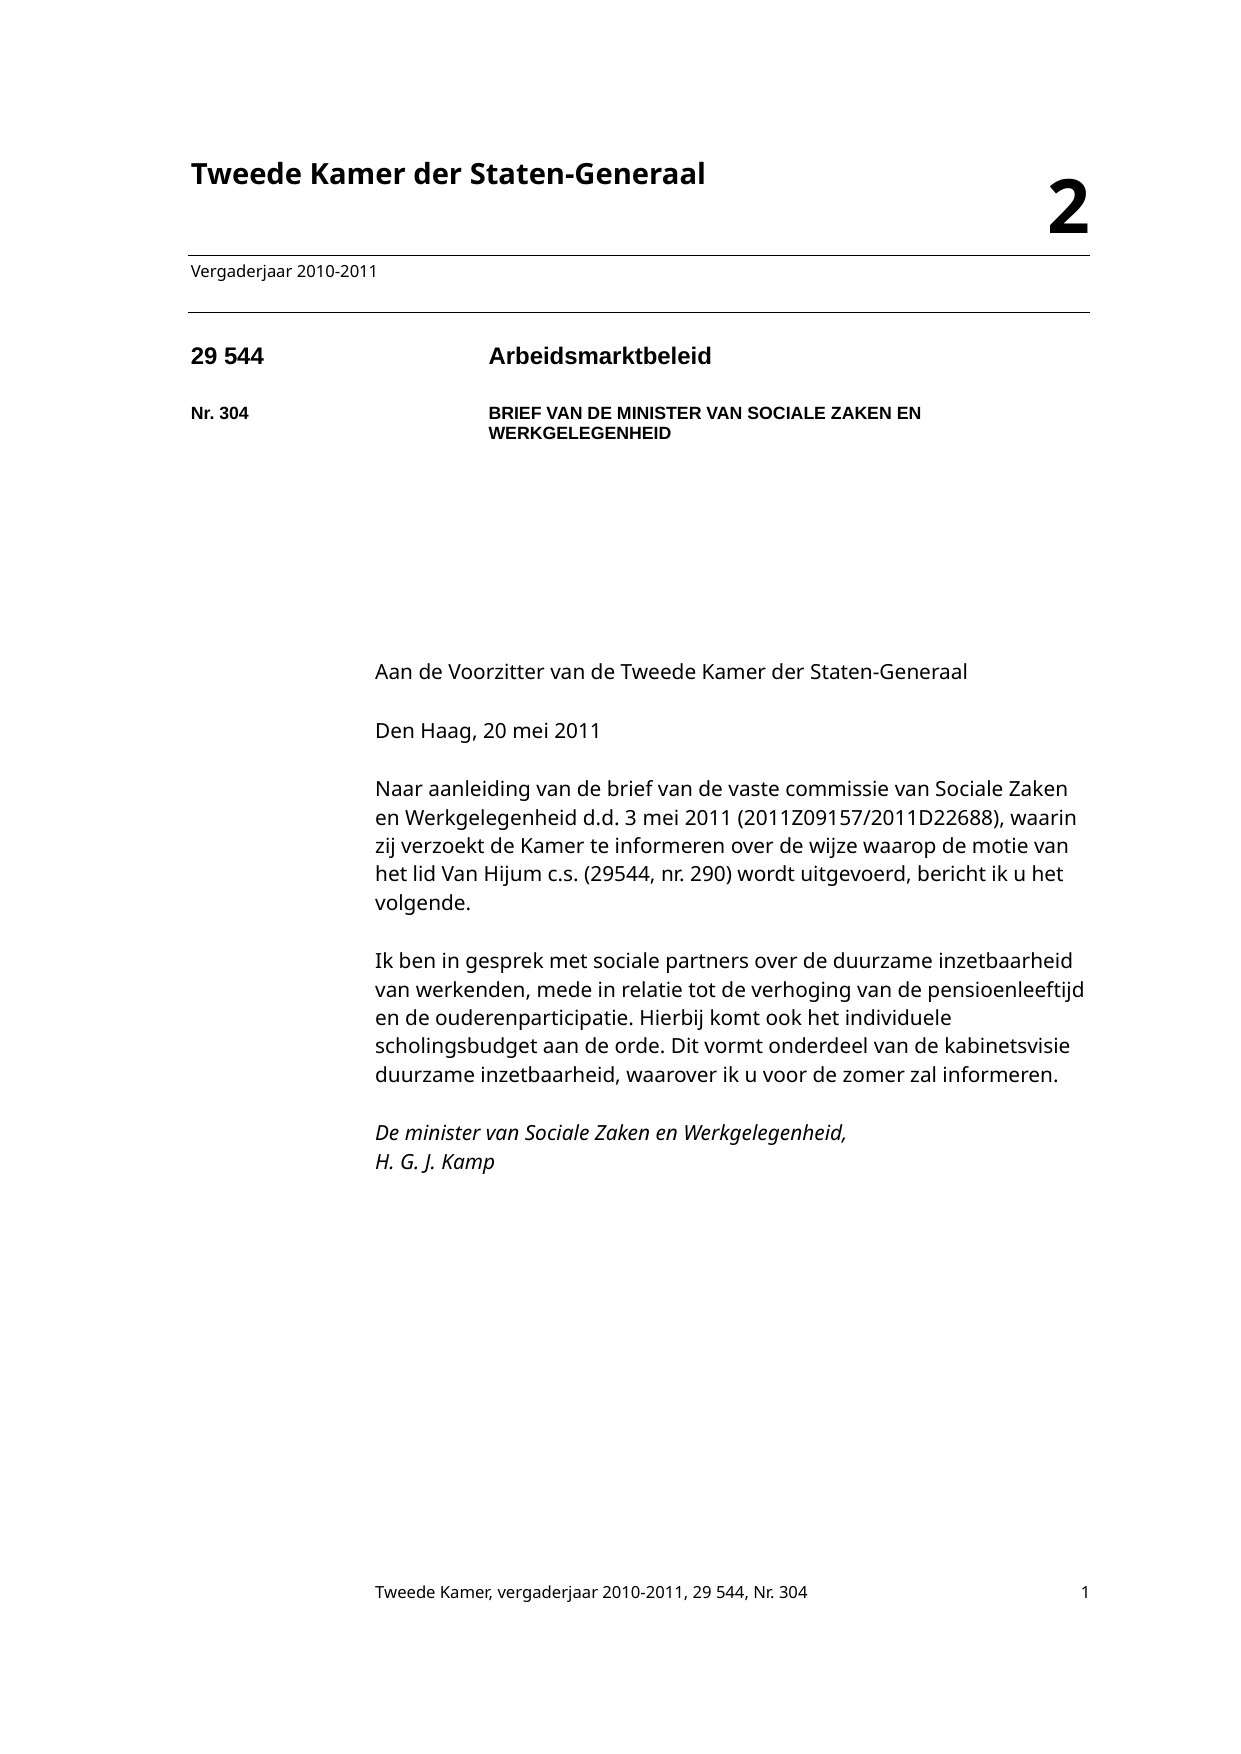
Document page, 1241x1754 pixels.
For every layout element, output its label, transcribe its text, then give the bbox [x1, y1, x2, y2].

table_cell Nr. 304 [188, 399, 485, 539]
text Naar aanleiding van de brief van de vaste commissie van Sociale Zaken en Werkgelegenheid d.d. 3 mei 2011 (2011Z09157/2011D22688), waarin zij verzoekt de Kamer te informeren over de wijze waarop de motie van het lid Van Hijum c.s. (29544, nr. 290) wordt uitgevoerd, bericht ik u het volgende. [375, 774, 1090, 916]
table_cell [188, 313, 485, 339]
table_header 2 [910, 150, 1090, 255]
text De minister van Sociale Zaken en Werkgelegenheid, [375, 1118, 1090, 1147]
table_cell Vergaderjaar 2010-2011 [188, 256, 485, 312]
table_cell [485, 313, 1090, 339]
table_cell [485, 256, 1090, 312]
table_header Tweede Kamer der Staten-Generaal [188, 150, 909, 255]
table_cell 29 544 [188, 339, 485, 399]
table_cell Arbeidsmarktbeleid [485, 339, 1090, 399]
table_cell BRIEF VAN DE MINISTER VAN SOCIALE ZAKEN EN WERKGELEGENHEID [485, 399, 1090, 539]
text Den Haag, 20 mei 2011 [375, 716, 1090, 744]
text H. G. J. Kamp [375, 1147, 1090, 1175]
text Ik ben in gesprek met sociale partners over de duurzame inzetbaarheid van werkenden, mede in relatie tot de verhoging van de pensioenleeftijd en de ouderenparticipatie. Hierbij komt ook het individuele scholingsbudget aan de orde. Dit vormt onderdeel van de kabinetsvisie duurzame inzetbaarheid, waarover ik u voor de zomer zal informeren. [375, 946, 1090, 1088]
text Aan de Voorzitter van de Tweede Kamer der Staten-Generaal [375, 657, 1090, 686]
